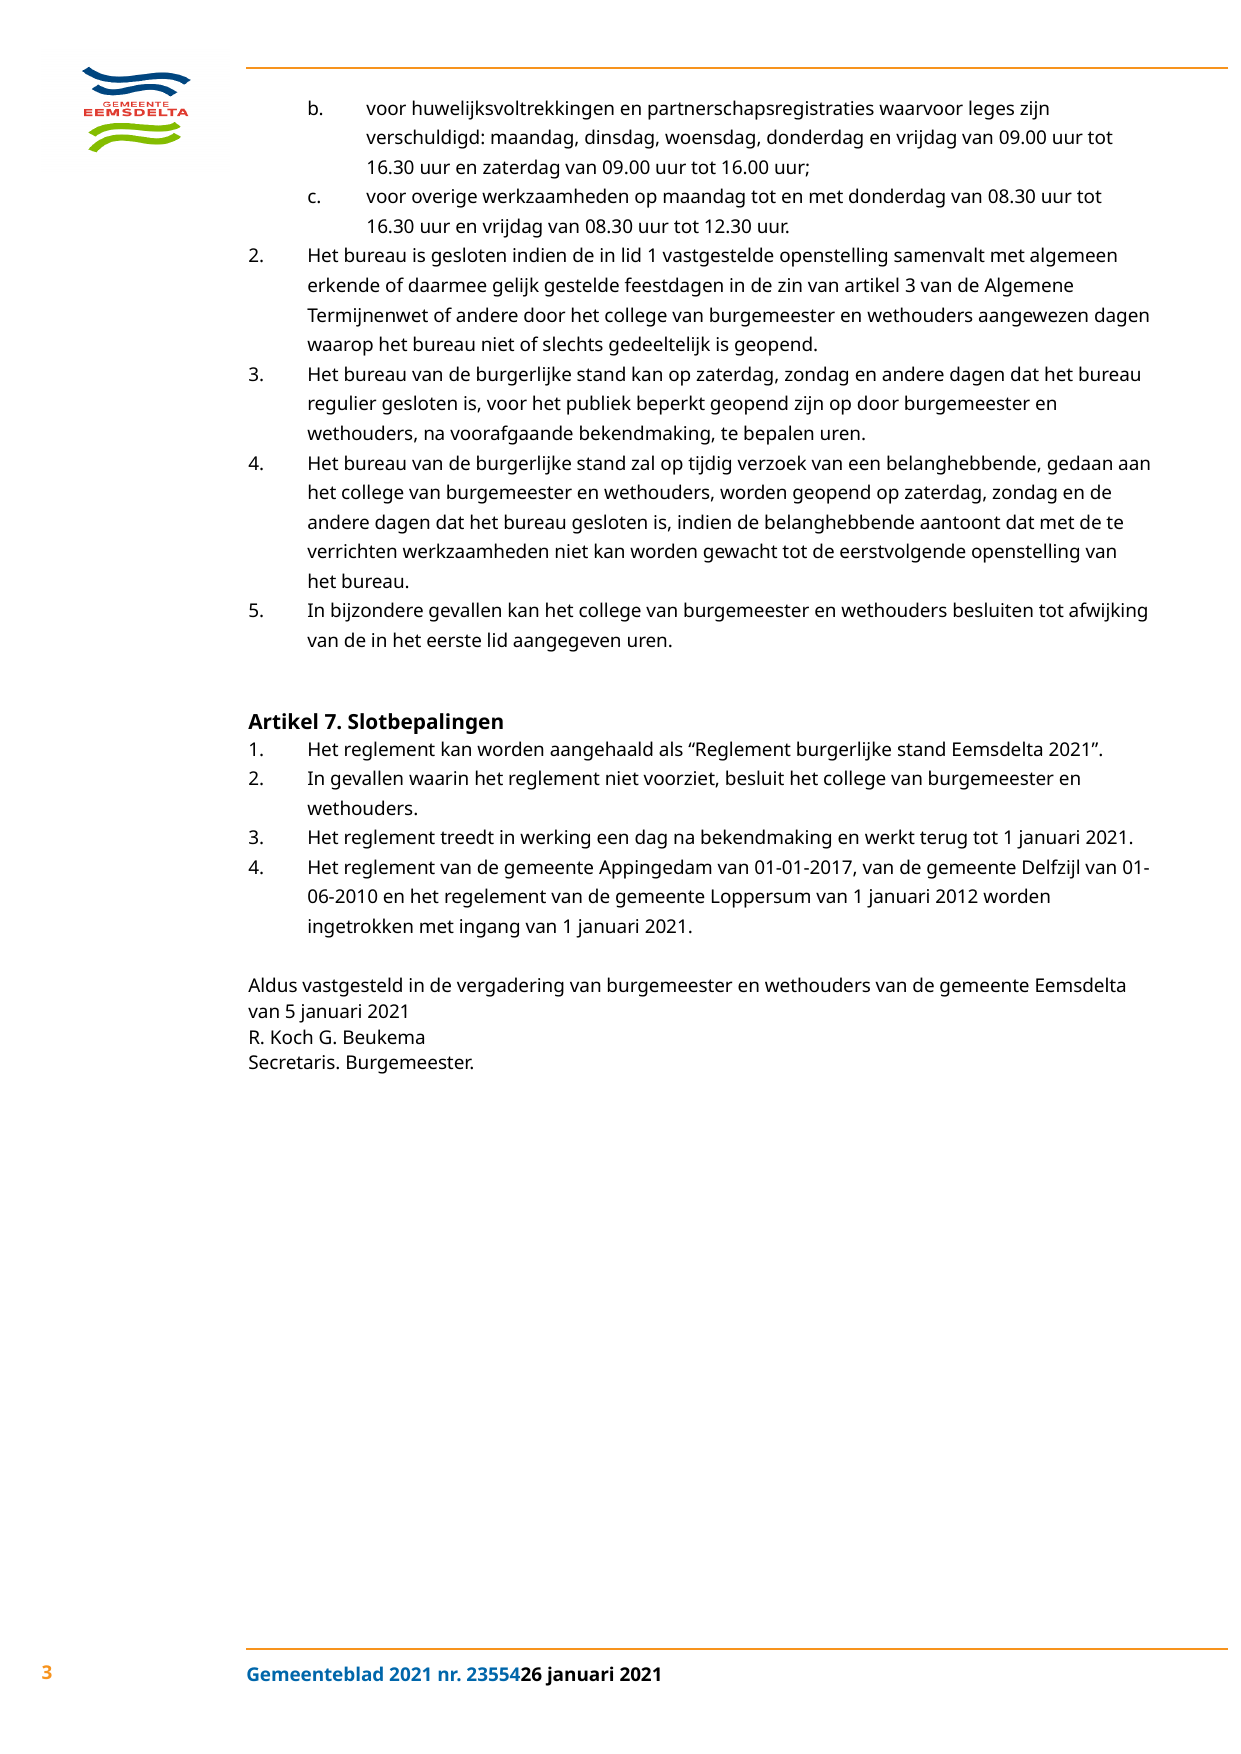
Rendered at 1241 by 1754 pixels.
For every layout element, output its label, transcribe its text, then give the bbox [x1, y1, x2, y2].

list Het reglement treedt in werking een dag na bekendmaking en werkt terug tot 1 januari 2021. [248, 824, 1152, 850]
list Het reglement van de gemeente Appingedam van 01-01-2017, van de gemeente Delfzijl van 01-06-2010 en het regelement van de gemeente Loppersum van 1 januari 2012 worden ingetrokken met ingang van 1 januari 2021. [248, 854, 1152, 939]
text R. Koch G. Beukema [248, 1024, 1152, 1049]
text Secretaris. Burgemeester. [248, 1049, 1152, 1075]
list Het bureau is gesloten indien de in lid 1 vastgestelde openstelling samenvalt met algemeen erkende of daarmee gelijk gestelde feestdagen in de zin van artikel 3 van de Algemene Termijnenwet of andere door het college van burgemeester en wethouders aangewezen dagen waarop het bureau niet of slechts gedeeltelijk is geopend. [248, 243, 1152, 357]
list In bijzondere gevallen kan het college van burgemeester en wethouders besluiten tot afwijking van de in het eerste lid aangegeven uren. [248, 598, 1152, 653]
list voor huwelijksvoltrekkingen en partnerschapsregistraties waarvoor leges zijn verschuldigd: maandag, dinsdag, woensdag, donderdag en vrijdag van 09.00 uur tot 16.30 uur en zaterdag van 09.00 uur tot 16.00 uur; [307, 95, 1152, 180]
list Het bureau van de burgerlijke stand kan op zaterdag, zondag en andere dagen dat het bureau regulier gesloten is, voor het publiek beperkt geopend zijn op door burgemeester en wethouders, na voorafgaande bekendmaking, te bepalen uren. [248, 361, 1152, 446]
list Het bureau van de burgerlijke stand zal op tijdig verzoek van een belanghebbende, gedaan aan het college van burgemeester en wethouders, worden geopend op zaterdag, zondag en de andere dagen dat het bureau gesloten is, indien de belanghebbende aantoont dat met de te verrichten werkzaamheden niet kan worden gewacht tot de eerstvolgende openstelling van het bureau. [248, 450, 1152, 594]
list In gevallen waarin het reglement niet voorziet, besluit het college van burgemeester en wethouders. [248, 765, 1152, 821]
picture [41, 47, 231, 172]
text Aldus vastgesteld in de vergadering van burgemeester en wethouders van de gemeente Eemsdelta van 5 januari 2021 [248, 972, 1152, 1024]
list voor overige werkzaamheden op maandag tot en met donderdag van 08.30 uur tot 16.30 uur en vrijdag van 08.30 uur tot 12.30 uur. [307, 183, 1152, 239]
text Artikel 7. Slotbepalingen [248, 707, 1152, 736]
list Het reglement kan worden aangehaald als “Reglement burgerlijke stand Eemsdelta 2021”. [248, 736, 1152, 761]
